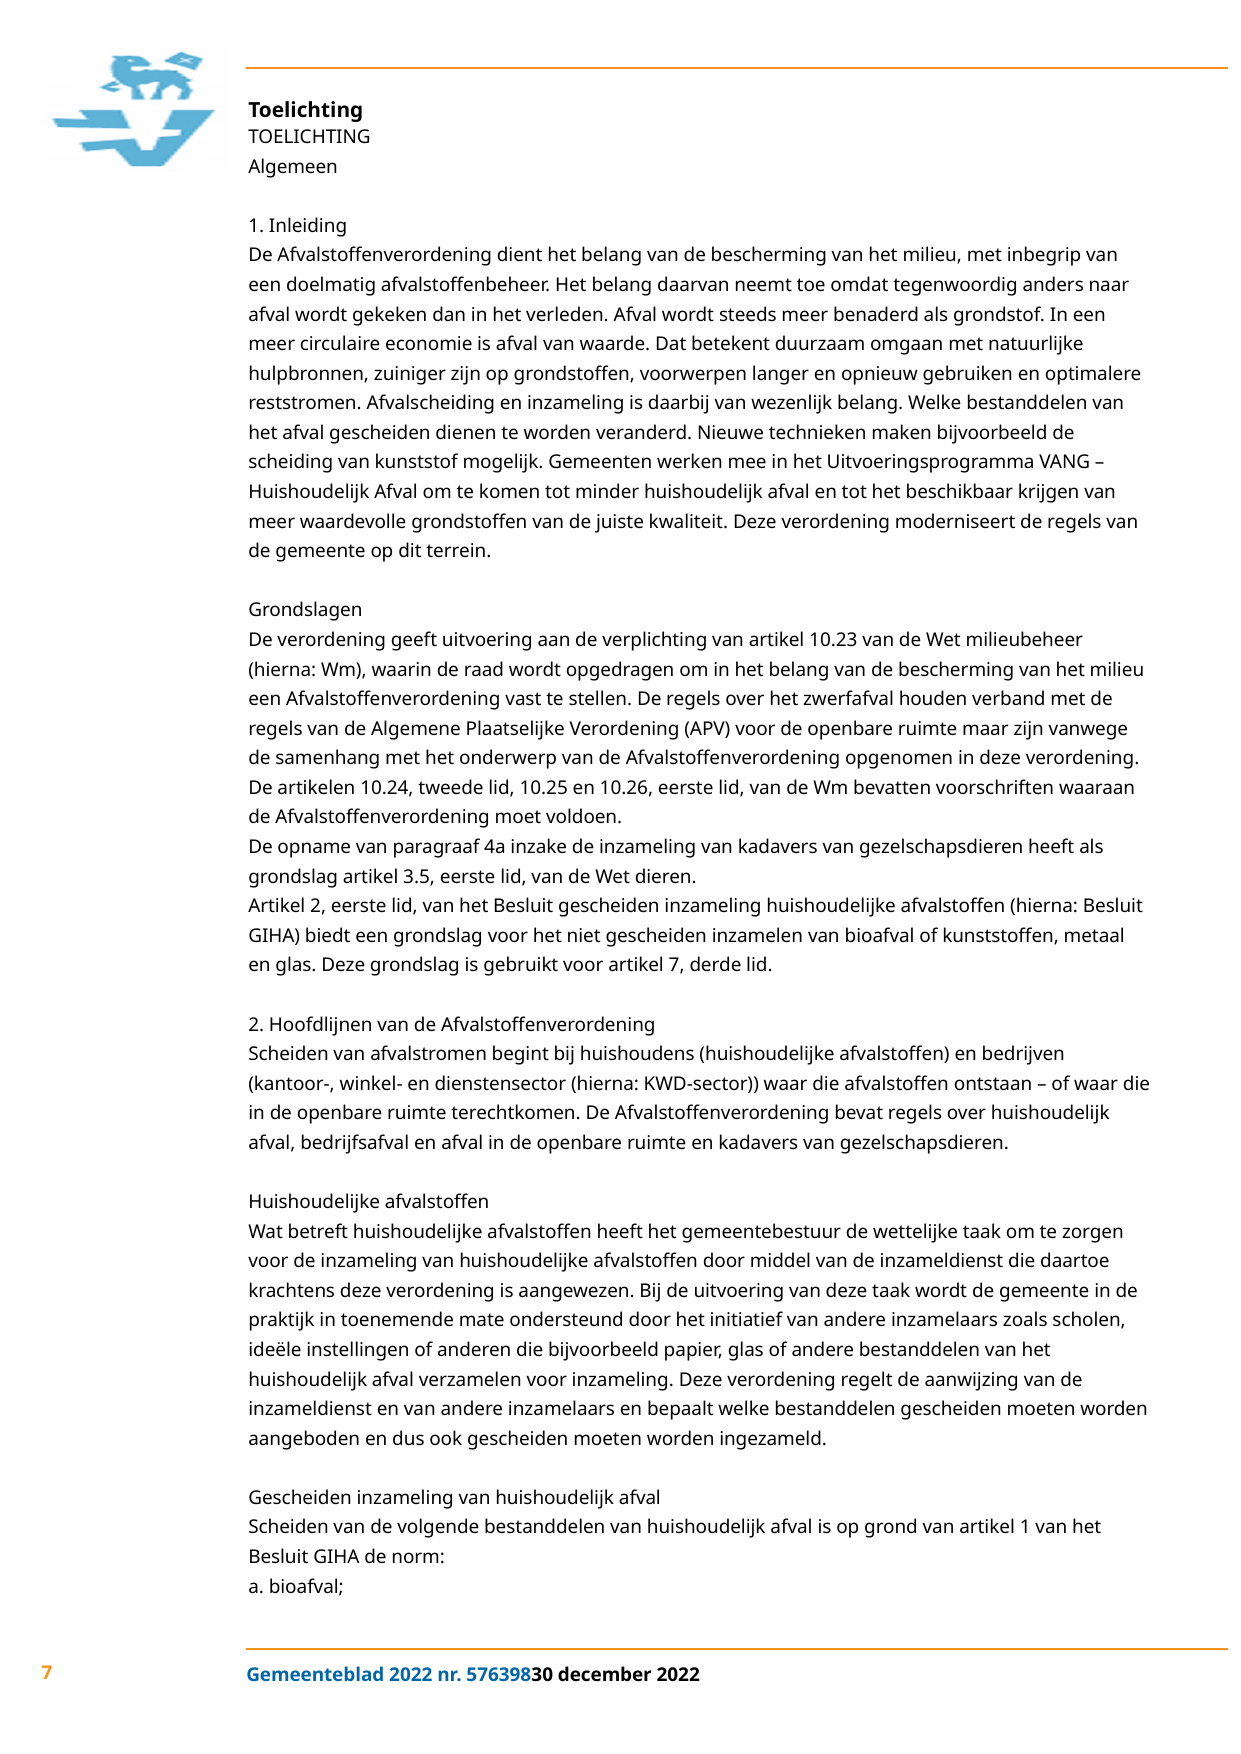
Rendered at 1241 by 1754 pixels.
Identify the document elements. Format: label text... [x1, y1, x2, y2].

text Scheiden van de volgende bestanddelen van huishoudelijk afval is op grond van artikel 1 van het Besluit GIHA de norm: [248, 1514, 1152, 1569]
text Wat betreft huishoudelijke afvalstoffen heeft het gemeentebestuur de wettelijke taak om te zorgen voor de inzameling van huishoudelijke afvalstoffen door middel van de inzameldienst die daartoe krachtens deze verordening is aangewezen. Bij de uitvoering van deze taak wordt de gemeente in de praktijk in toenemende mate ondersteund door het initiatief van andere inzamelaars zoals scholen, ideële instellingen of anderen die bijvoorbeeld papier, glas of andere bestanddelen van het huishoudelijk afval verzamelen voor inzameling. Deze verordening regelt de aanwijzing van de inzameldienst en van andere inzamelaars en bepaalt welke bestanddelen gescheiden moeten worden aangeboden en dus ook gescheiden moeten worden ingezameld. [248, 1218, 1152, 1451]
text Huishoudelijke afvalstoffen [248, 1188, 1152, 1214]
text 2. Hoofdlijnen van de Afvalstoffenverordening [248, 1011, 1152, 1037]
text De opname van paragraaf 4a inzake de inzameling van kadavers van gezelschapsdieren heeft als grondslag artikel 3.5, eerste lid, van de Wet dieren. [248, 833, 1152, 889]
text Scheiden van afvalstromen begint bij huishoudens (huishoudelijke afvalstoffen) en bedrijven (kantoor-, winkel- en dienstensector (hierna: KWD-sector)) waar die afvalstoffen ontstaan – of waar die in de openbare ruimte terechtkomen. De Afvalstoffenverordening bevat regels over huishoudelijk afval, bedrijfsafval en afval in de openbare ruimte en kadavers van gezelschapsdieren. [248, 1040, 1152, 1155]
text De Afvalstoffenverordening dient het belang van de bescherming van het milieu, met inbegrip van een doelmatig afvalstoffenbeheer. Het belang daarvan neemt toe omdat tegenwoordig anders naar afval wordt gekeken dan in het verleden. Afval wordt steeds meer benaderd als grondstof. In een meer circulaire economie is afval van waarde. Dat betekent duurzaam omgaan met natuurlijke hulpbronnen, zuiniger zijn op grondstoffen, voorwerpen langer en opnieuw gebruiken en optimalere reststromen. Afvalscheiding en inzameling is daarbij van wezenlijk belang. Welke bestanddelen van het afval gescheiden dienen te worden veranderd. Nieuwe technieken maken bijvoorbeeld de scheiding van kunststof mogelijk. Gemeenten werken mee in het Uitvoeringsprogramma VANG – Huishoudelijk Afval om te komen tot minder huishoudelijk afval en tot het beschikbaar krijgen van meer waardevolle grondstoffen van de juiste kwaliteit. Deze verordening moderniseert de regels van de gemeente op dit terrein. [248, 242, 1152, 563]
text Toelichting [248, 95, 1152, 123]
text 1. Inleiding [248, 212, 1152, 238]
text Artikel 2, eerste lid, van het Besluit gescheiden inzameling huishoudelijke afvalstoffen (hierna: Besluit GIHA) biedt een grondslag voor het niet gescheiden inzamelen van bioafval of kunststoffen, metaal en glas. Deze grondslag is gebruikt voor artikel 7, derde lid. [248, 892, 1152, 977]
text a. bioafval; [248, 1573, 1152, 1599]
text Grondslagen [248, 597, 1152, 622]
text Gescheiden inzameling van huishoudelijk afval [248, 1484, 1152, 1510]
text Algemeen [248, 153, 1152, 179]
text De verordening geeft uitvoering aan de verplichting van artikel 10.23 van de Wet milieubeheer (hierna: Wm), waarin de raad wordt opgedragen om in het belang van de bescherming van het milieu een Afvalstoffenverordening vast te stellen. De regels over het zwerfafval houden verband met de regels van de Algemene Plaatselijke Verordening (APV) voor de openbare ruimte maar zijn vanwege de samenhang met het onderwerp van de Afvalstoffenverordening opgenomen in deze verordening. De artikelen 10.24, tweede lid, 10.25 en 10.26, eerste lid, van de Wm bevatten voorschriften waaraan de Afvalstoffenverordening moet voldoen. [248, 626, 1152, 829]
text TOELICHTING [248, 123, 1152, 149]
picture [41, 47, 231, 172]
